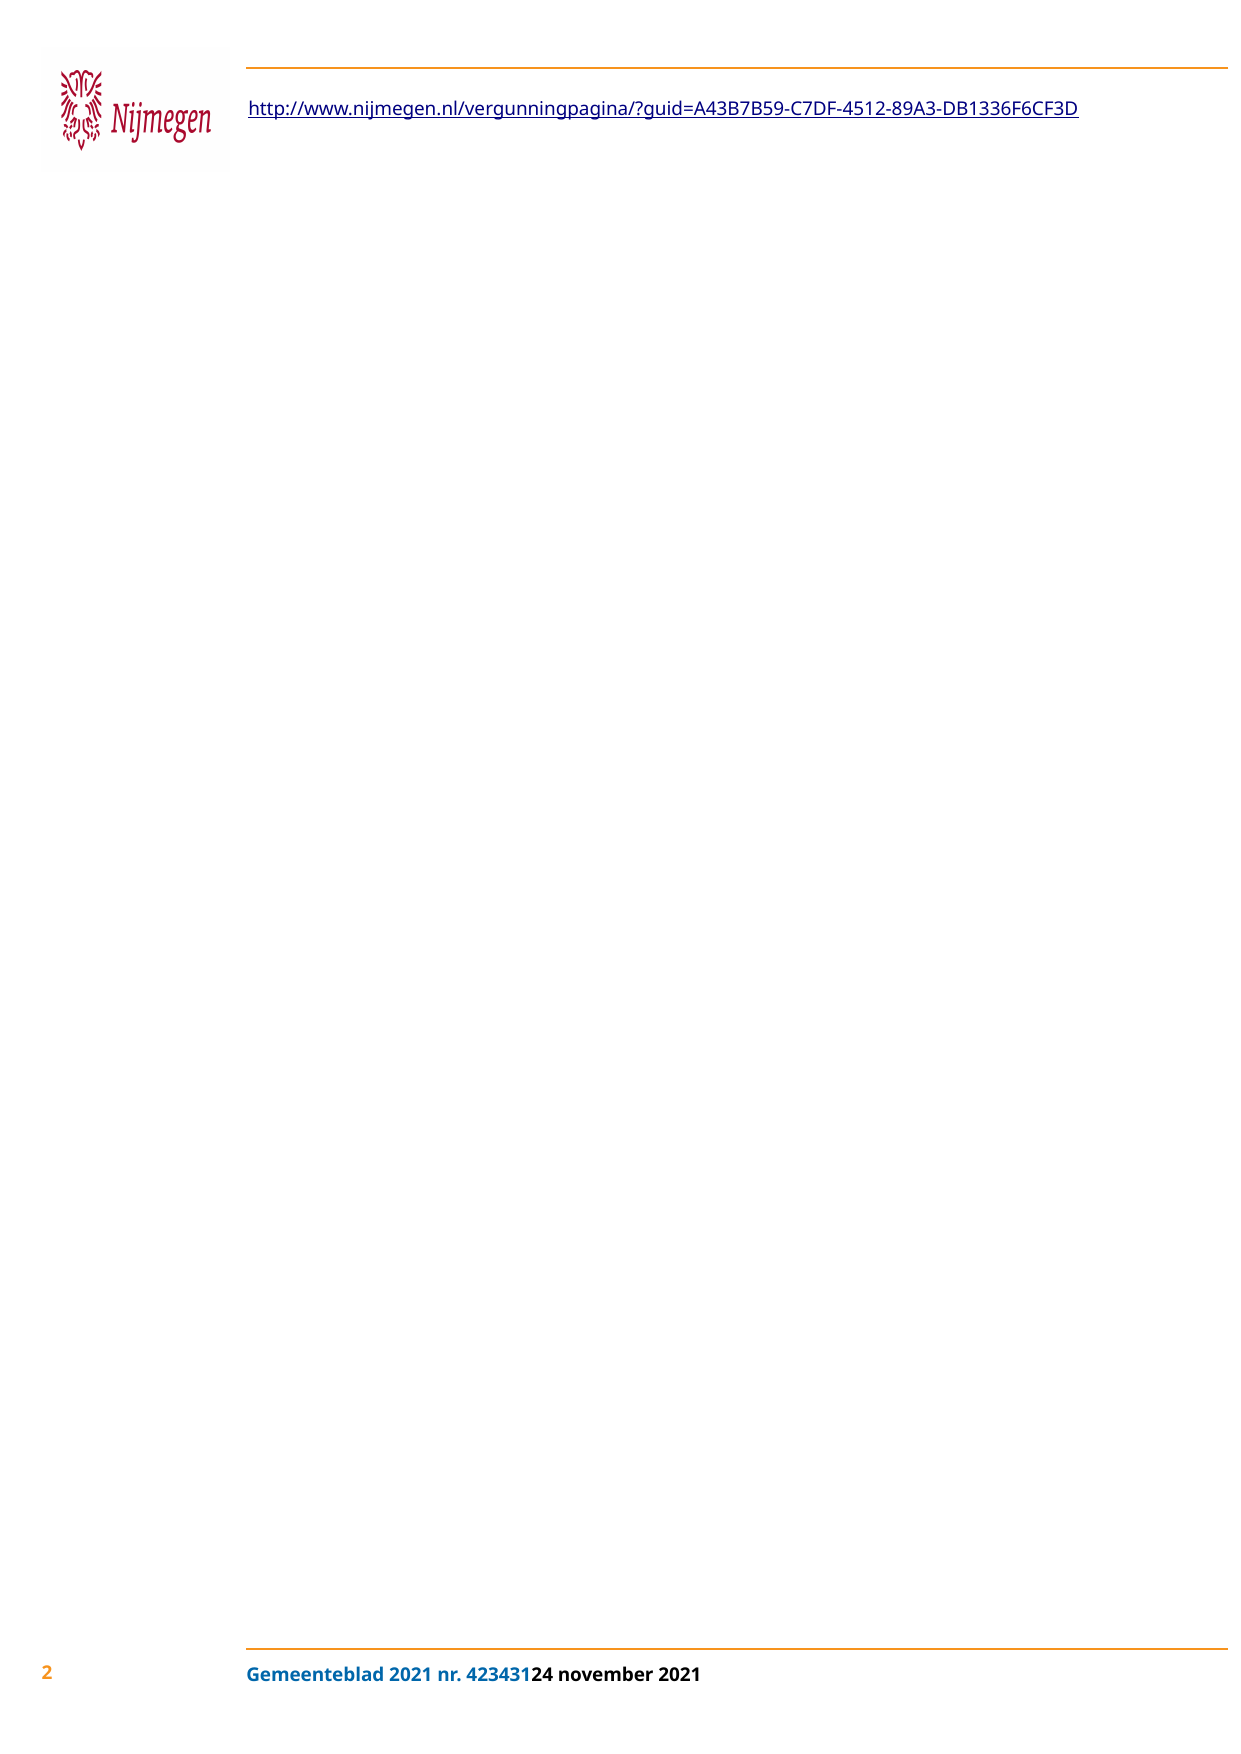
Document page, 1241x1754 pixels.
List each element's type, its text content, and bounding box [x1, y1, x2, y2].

text http://www.nijmegen.nl/vergunningpagina/?guid=A43B7B59-C7DF-4512-89A3-DB1336F6CF3D [248, 95, 1152, 121]
picture [41, 47, 231, 172]
